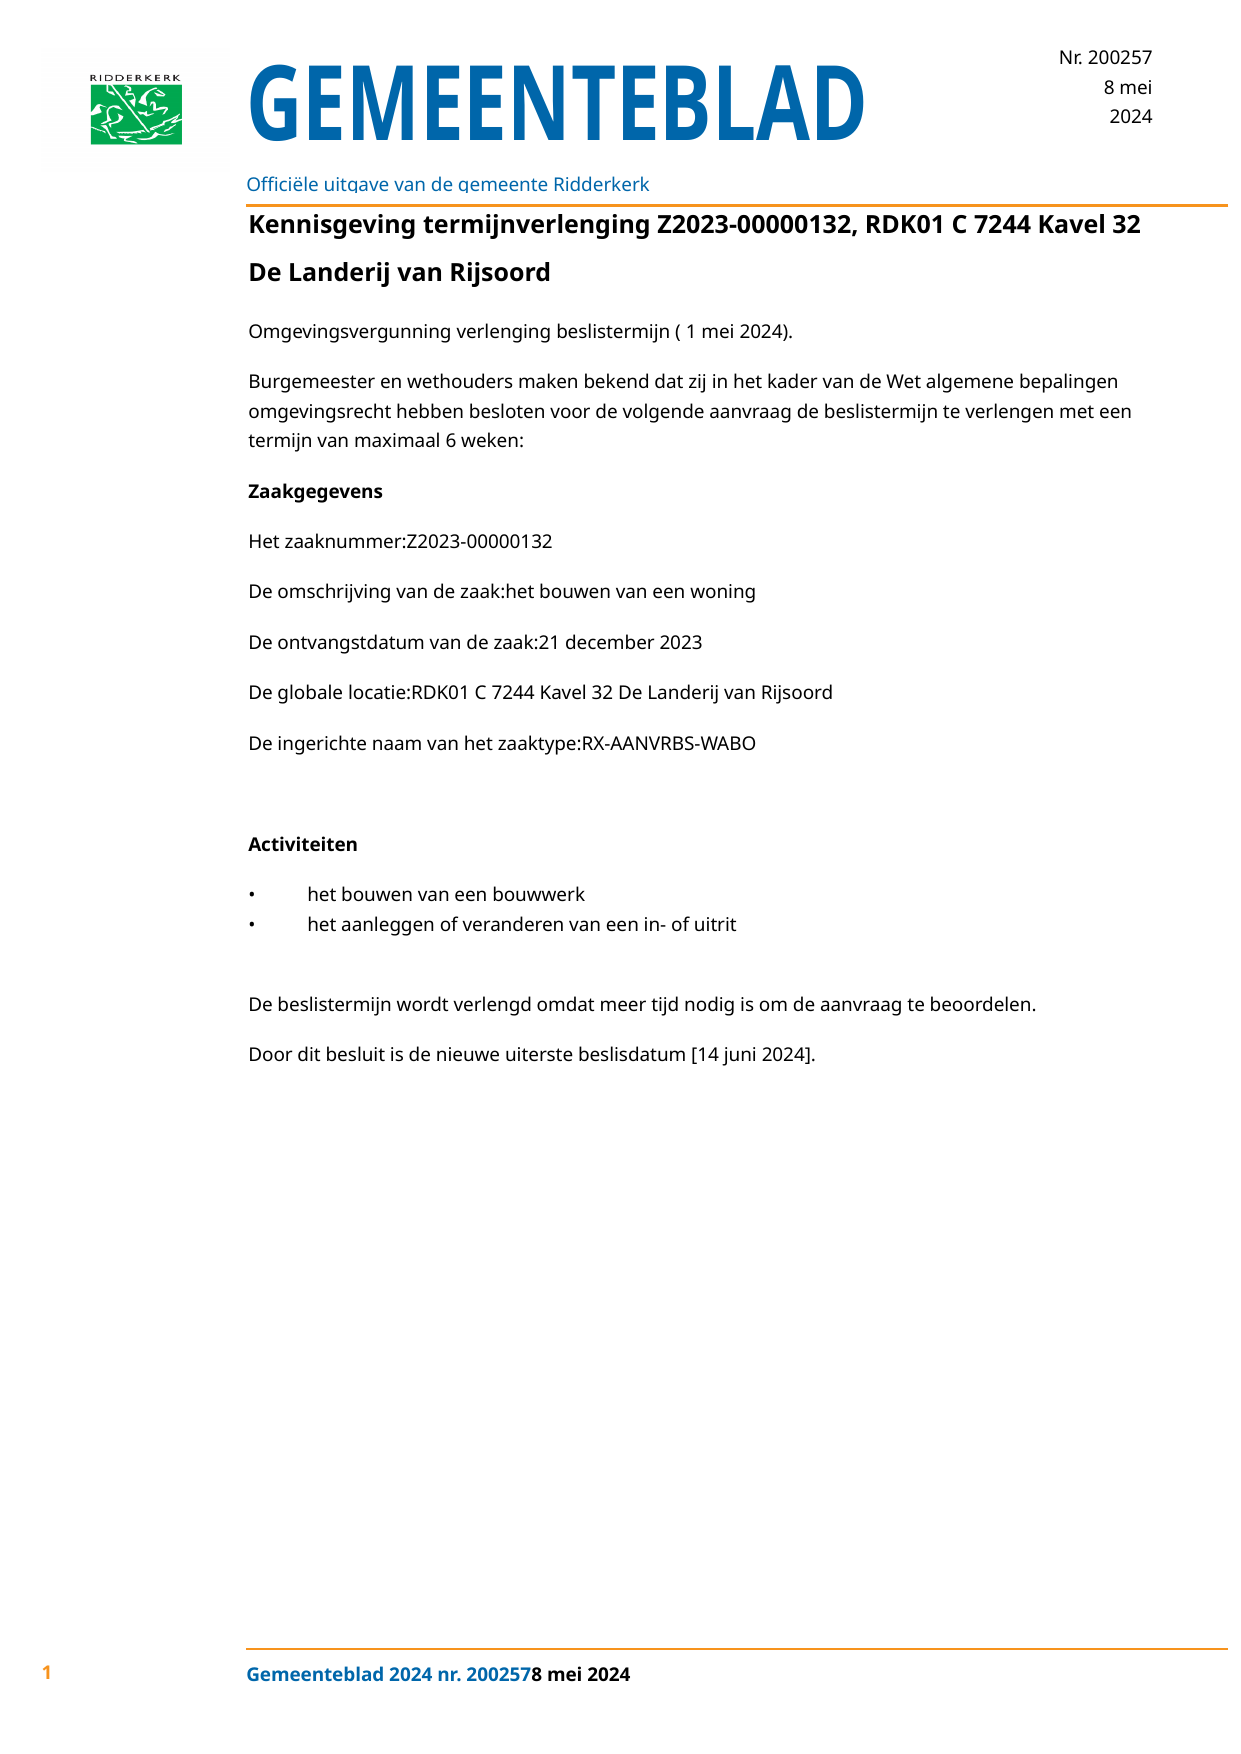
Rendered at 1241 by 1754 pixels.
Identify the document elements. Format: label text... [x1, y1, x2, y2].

list het bouwen van een bouwwerk [248, 881, 1152, 907]
text Burgemeester en wethouders maken bekend dat zij in het kader van de Wet algemene bepalingen omgevingsrecht hebben besloten voor de volgende aanvraag de beslistermijn te verlengen met een termijn van maximaal 6 weken: [248, 368, 1152, 453]
text Activiteiten [248, 831, 1152, 857]
text De ontvangstdatum van de zaak:21 december 2023 [248, 629, 1152, 655]
text De beslistermijn wordt verlengd omdat meer tijd nodig is om de aanvraag te beoordelen. [248, 991, 1152, 1017]
text De omschrijving van de zaak:het bouwen van een woning [248, 579, 1152, 604]
text Omgevingsvergunning verlenging beslistermijn ( 1 mei 2024). [248, 318, 1152, 344]
picture [41, 47, 231, 172]
text Het zaaknummer:Z2023-00000132 [248, 528, 1152, 554]
text De globale locatie:RDK01 C 7244 Kavel 32 De Landerij van Rijsoord [248, 679, 1152, 705]
text Kennisgeving termijnverlenging Z2023-00000132, RDK01 C 7244 Kavel 32 De Landerij van Rijsoord [248, 207, 1152, 288]
list het aanleggen of veranderen van een in- of uitrit [248, 911, 1152, 937]
text Zaakgegevens [248, 478, 1152, 504]
text Door dit besluit is de nieuwe uiterste beslisdatum [14 juni 2024]. [248, 1041, 1152, 1067]
text De ingerichte naam van het zaaktype:RX-AANVRBS-WABO [248, 730, 1152, 756]
